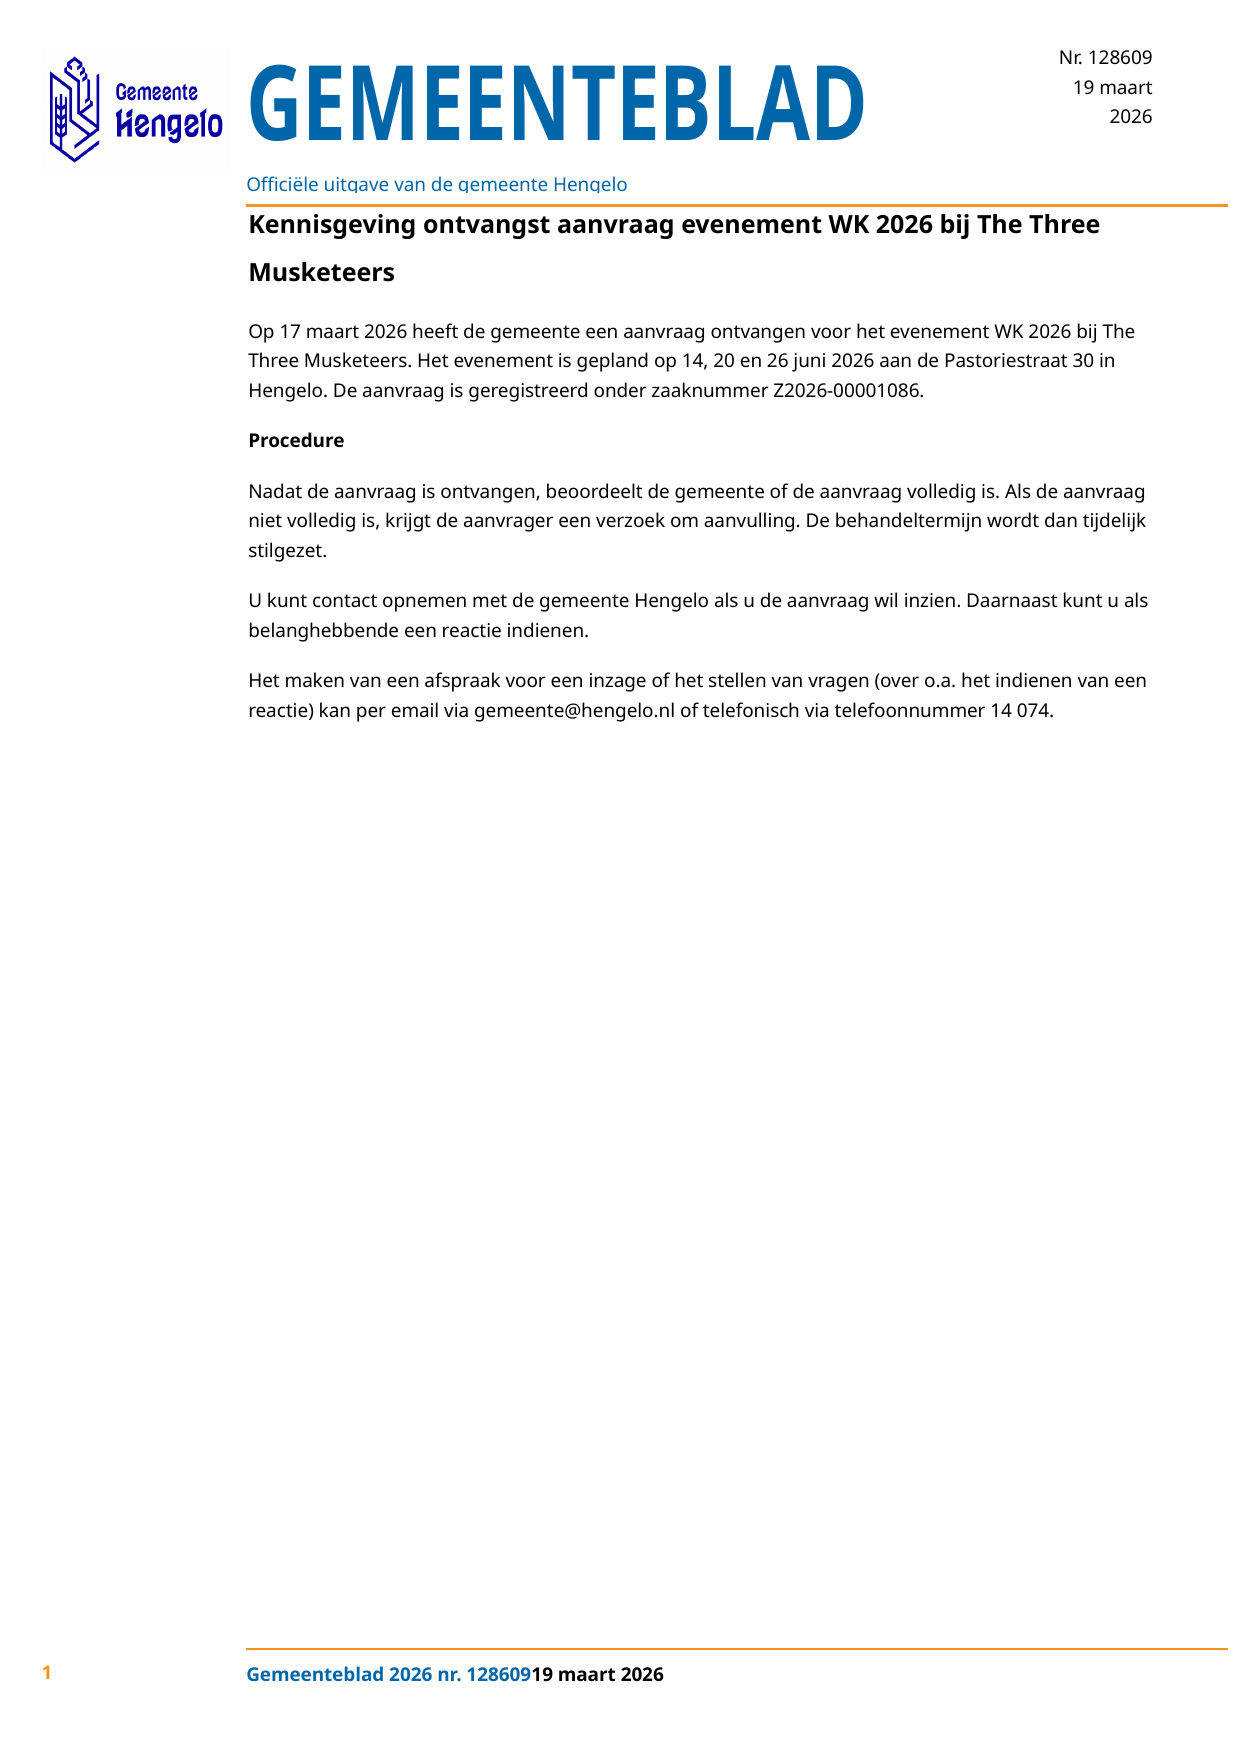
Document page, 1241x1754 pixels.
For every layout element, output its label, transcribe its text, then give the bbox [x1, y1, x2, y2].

picture [41, 47, 231, 172]
text Nadat de aanvraag is ontvangen, beoordeelt de gemeente of de aanvraag volledig is. Als de aanvraag niet volledig is, krijgt de aanvrager een verzoek om aanvulling. De behandeltermijn wordt dan tijdelijk stilgezet. [248, 478, 1152, 563]
text Op 17 maart 2026 heeft de gemeente een aanvraag ontvangen voor het evenement WK 2026 bij The Three Musketeers. Het evenement is gepland op 14, 20 en 26 juni 2026 aan de Pastoriestraat 30 in Hengelo. De aanvraag is geregistreerd onder zaaknummer Z2026-00001086. [248, 318, 1152, 403]
text Het maken van een afspraak voor een inzage of het stellen van vragen (over o.a. het indienen van een reactie) kan per email via gemeente@hengelo.nl of telefonisch via telefoonnummer 14 074. [248, 667, 1152, 723]
text Kennisgeving ontvangst aanvraag evenement WK 2026 bij The Three Musketeers [248, 207, 1152, 288]
text U kunt contact opnemen met de gemeente Hengelo als u de aanvraag wil inzien. Daarnaast kunt u als belanghebbende een reactie indienen. [248, 587, 1152, 643]
text Procedure [248, 427, 1152, 453]
